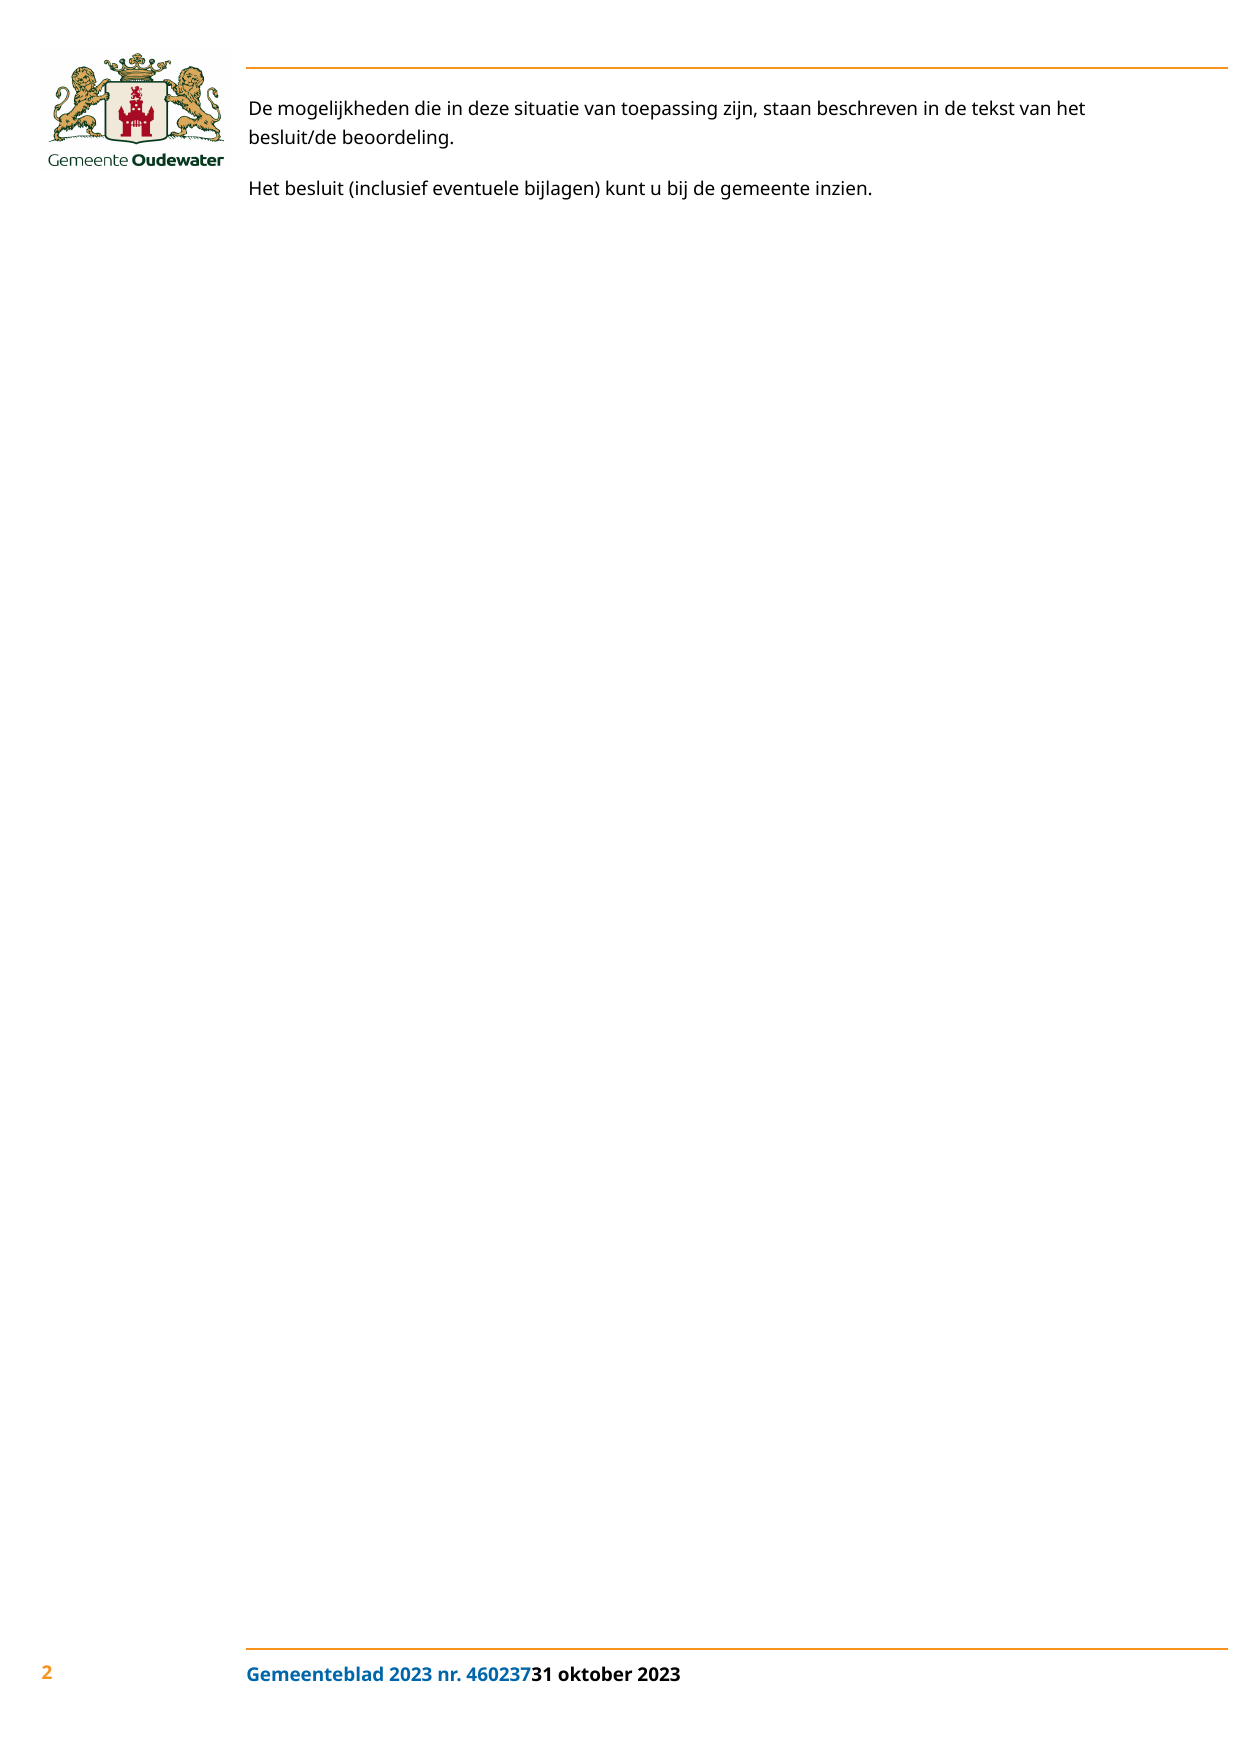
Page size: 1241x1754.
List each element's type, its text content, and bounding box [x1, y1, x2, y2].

text De mogelijkheden die in deze situatie van toepassing zijn, staan beschreven in de tekst van het besluit/de beoordeling. [248, 95, 1152, 150]
text Het besluit (inclusief eventuele bijlagen) kunt u bij de gemeente inzien. [248, 175, 1152, 201]
picture [41, 47, 231, 172]
